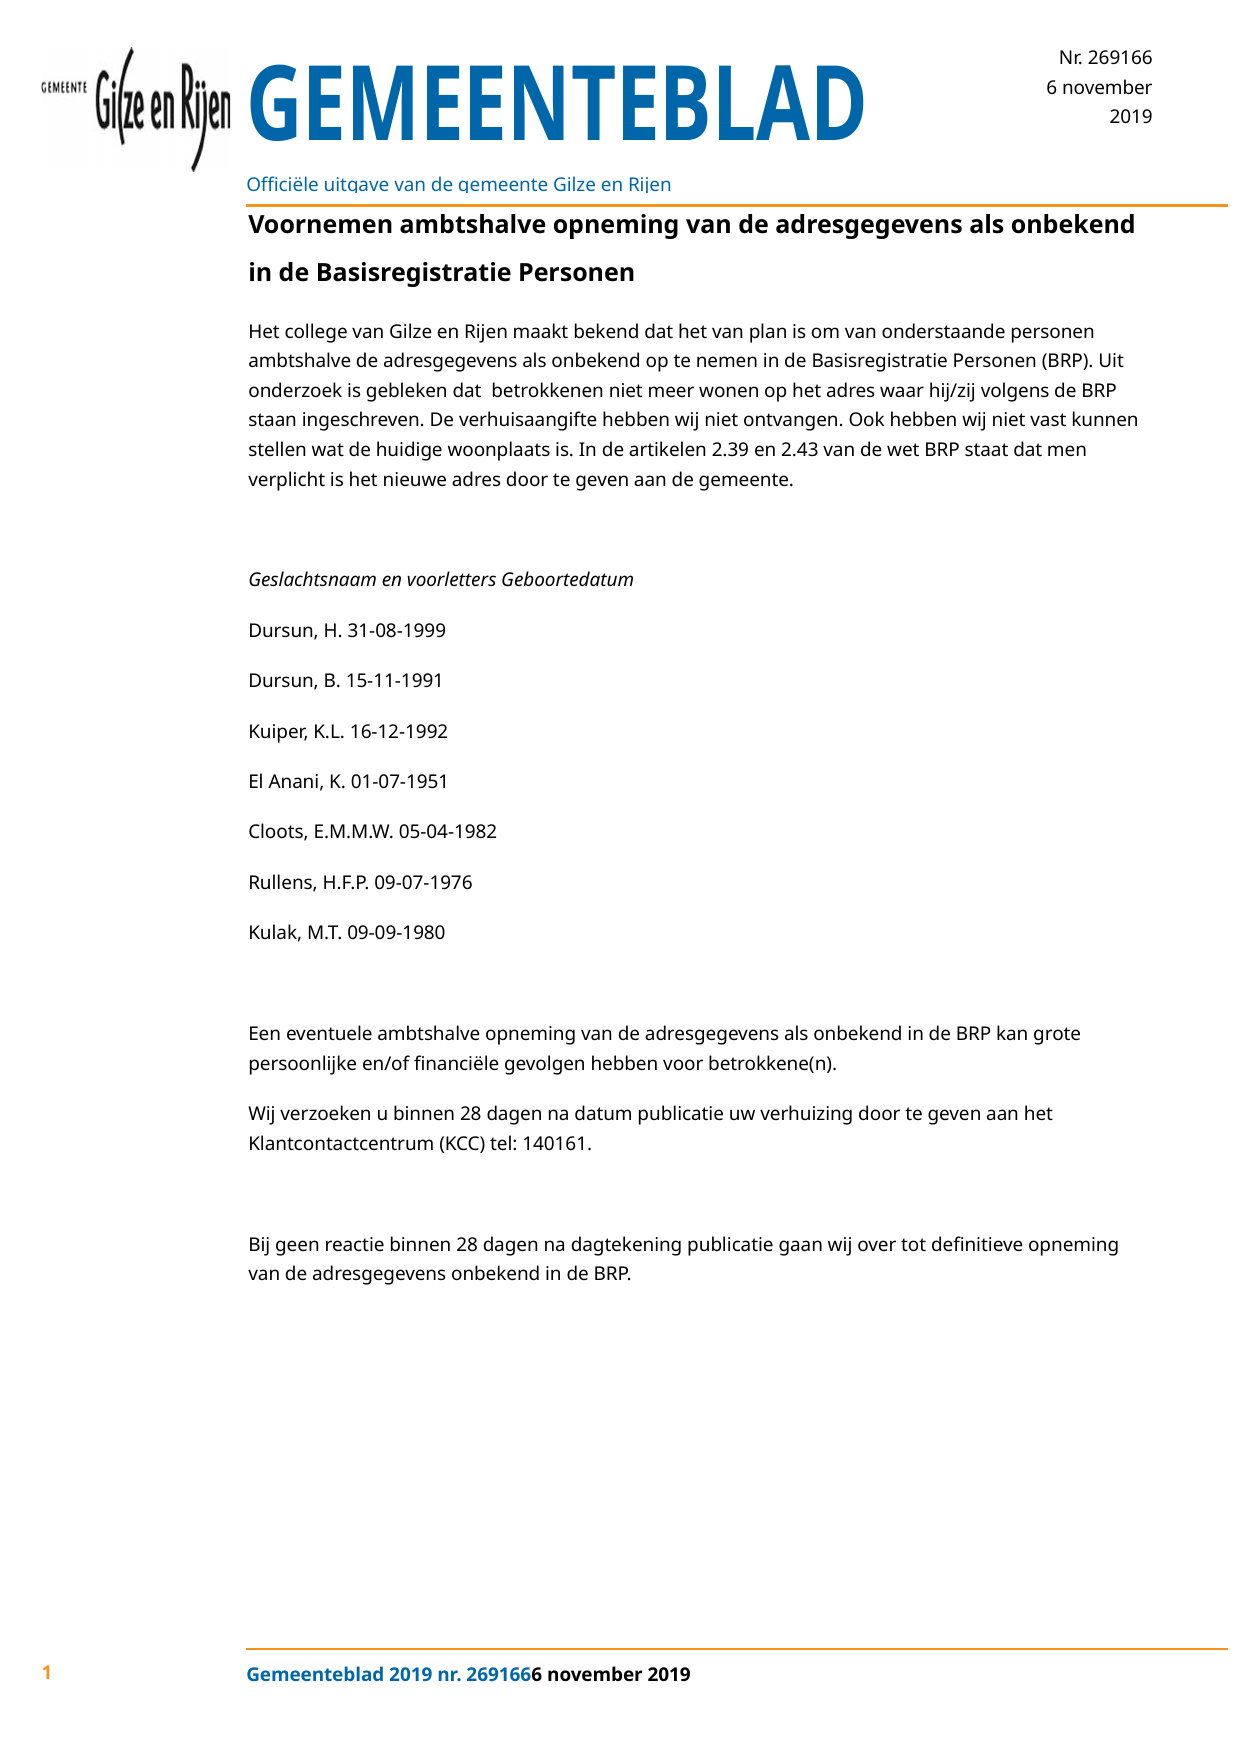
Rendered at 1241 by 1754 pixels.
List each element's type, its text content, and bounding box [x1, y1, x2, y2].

text Kuiper, K.L. 16-12-1992 [248, 718, 1152, 744]
text Kulak, M.T. 09-09-1980 [248, 919, 1152, 945]
text Geslachtsnaam en voorletters Geboortedatum [248, 567, 1152, 592]
text Het college van Gilze en Rijen maakt bekend dat het van plan is om van onderstaande personen ambtshalve de adresgegevens als onbekend op te nemen in de Basisregistratie Personen (BRP). Uit onderzoek is gebleken dat betrokkenen niet meer wonen op het adres waar hij/zij volgens de BRP staan ingeschreven. De verhuisaangifte hebben wij niet ontvangen. Ook hebben wij niet vast kunnen stellen wat de huidige woonplaats is. In de artikelen 2.39 en 2.43 van de wet BRP staat dat men verplicht is het nieuwe adres door te geven aan de gemeente. [248, 318, 1152, 492]
text Dursun, H. 31-08-1999 [248, 617, 1152, 643]
text Bij geen reactie binnen 28 dagen na dagtekening publicatie gaan wij over tot definitieve opneming van de adresgegevens onbekend in de BRP. [248, 1231, 1152, 1286]
text Cloots, E.M.M.W. 05-04-1982 [248, 819, 1152, 844]
text El Anani, K. 01-07-1951 [248, 768, 1152, 794]
text Wij verzoeken u binnen 28 dagen na datum publicatie uw verhuizing door te geven aan het Klantcontactcentrum (KCC) tel: 140161. [248, 1100, 1152, 1156]
text Een eventuele ambtshalve opneming van de adresgegevens als onbekend in de BRP kan grote persoonlijke en/of financiële gevolgen hebben voor betrokkene(n). [248, 1020, 1152, 1076]
picture [41, 47, 231, 172]
text Rullens, H.F.P. 09-07-1976 [248, 869, 1152, 895]
text Voornemen ambtshalve opneming van de adresgegevens als onbekend in de Basisregistratie Personen [248, 207, 1152, 288]
text Dursun, B. 15-11-1991 [248, 667, 1152, 693]
